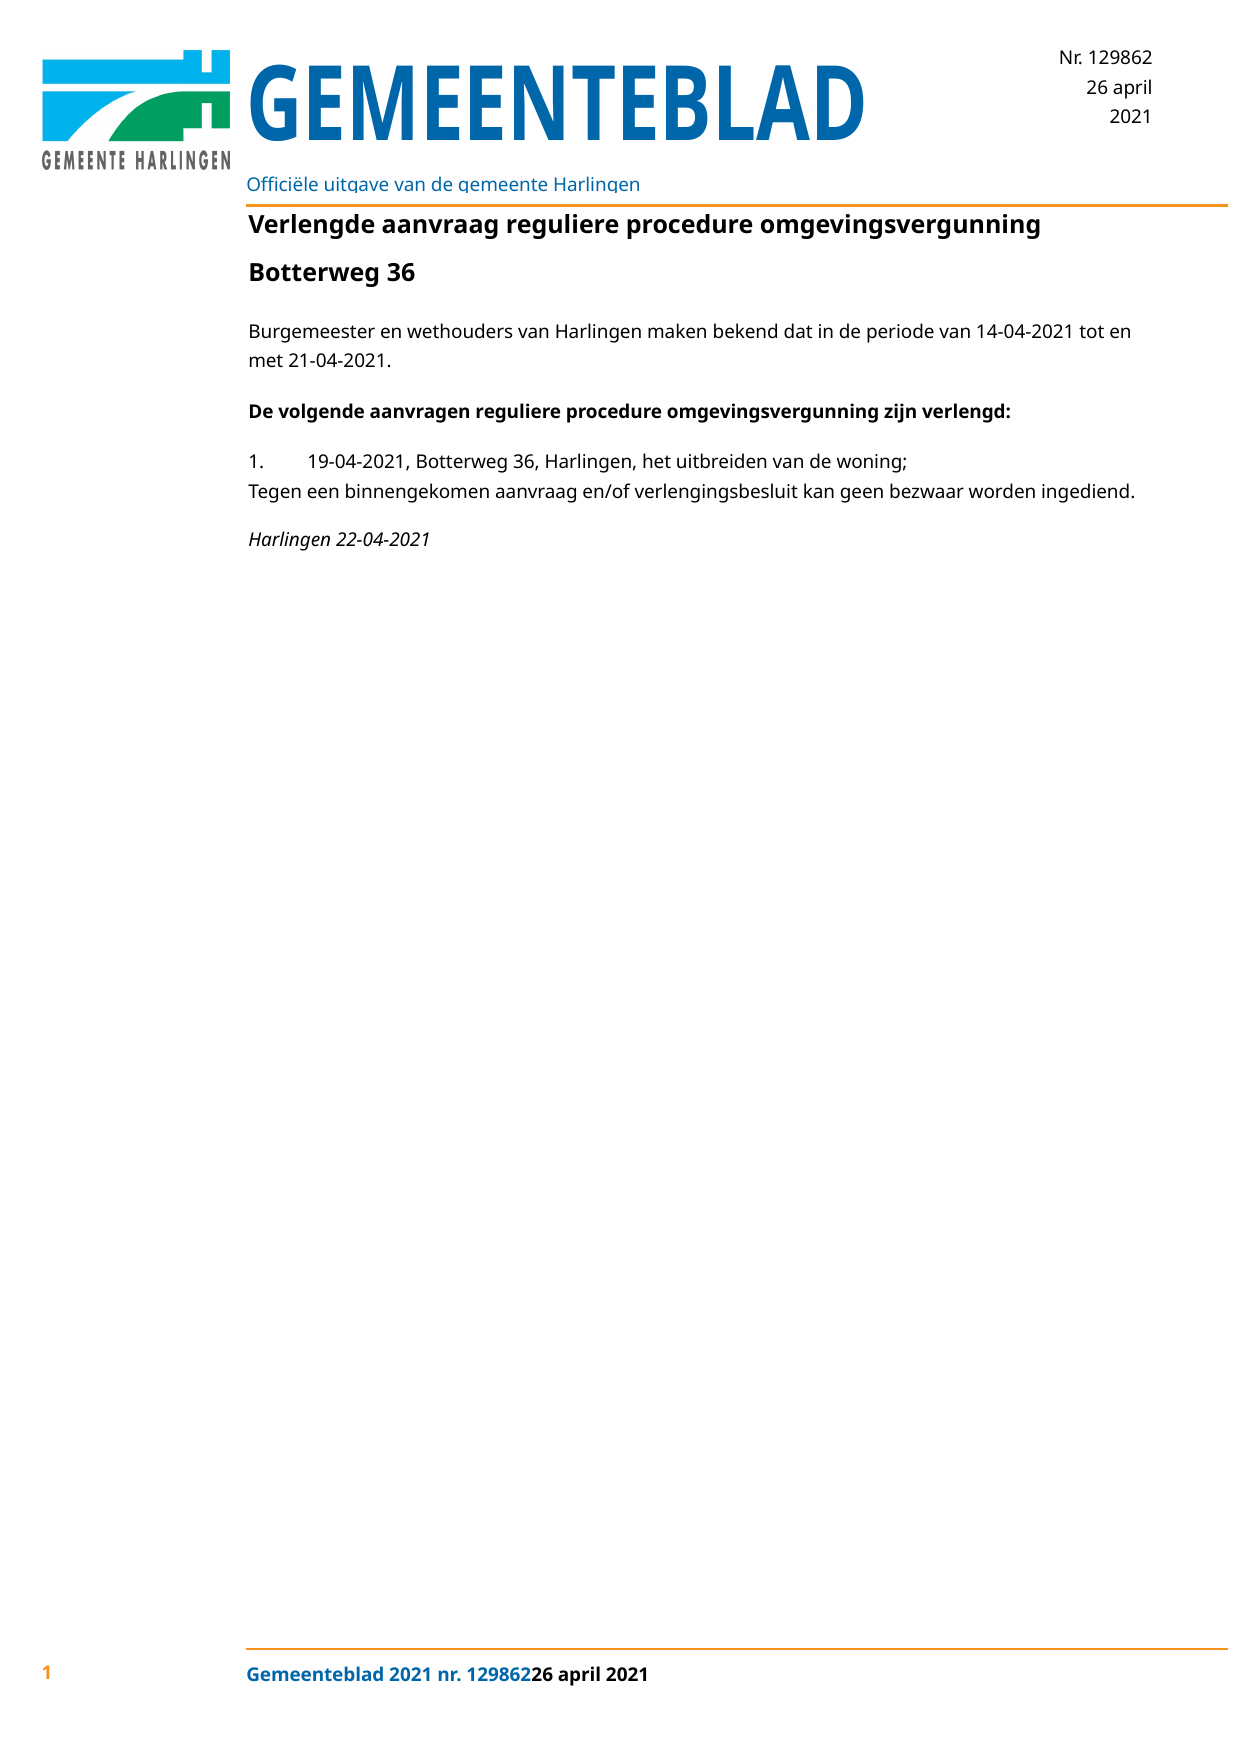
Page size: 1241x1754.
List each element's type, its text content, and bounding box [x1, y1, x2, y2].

text Tegen een binnengekomen aanvraag en/of verlengingsbesluit kan geen bezwaar worden ingediend. [248, 478, 1152, 504]
text De volgende aanvragen reguliere procedure omgevingsvergunning zijn verlengd: [248, 398, 1152, 424]
text Burgemeester en wethouders van Harlingen maken bekend dat in de periode van 14-04-2021 tot en met 21-04-2021. [248, 318, 1152, 373]
text Verlengde aanvraag reguliere procedure omgevingsvergunning Botterweg 36 [248, 207, 1152, 288]
picture [41, 47, 231, 172]
text Harlingen 22-04-2021 [248, 526, 1152, 551]
list 19-04-2021, Botterweg 36, Harlingen, het uitbreiden van de woning; [248, 448, 1152, 474]
